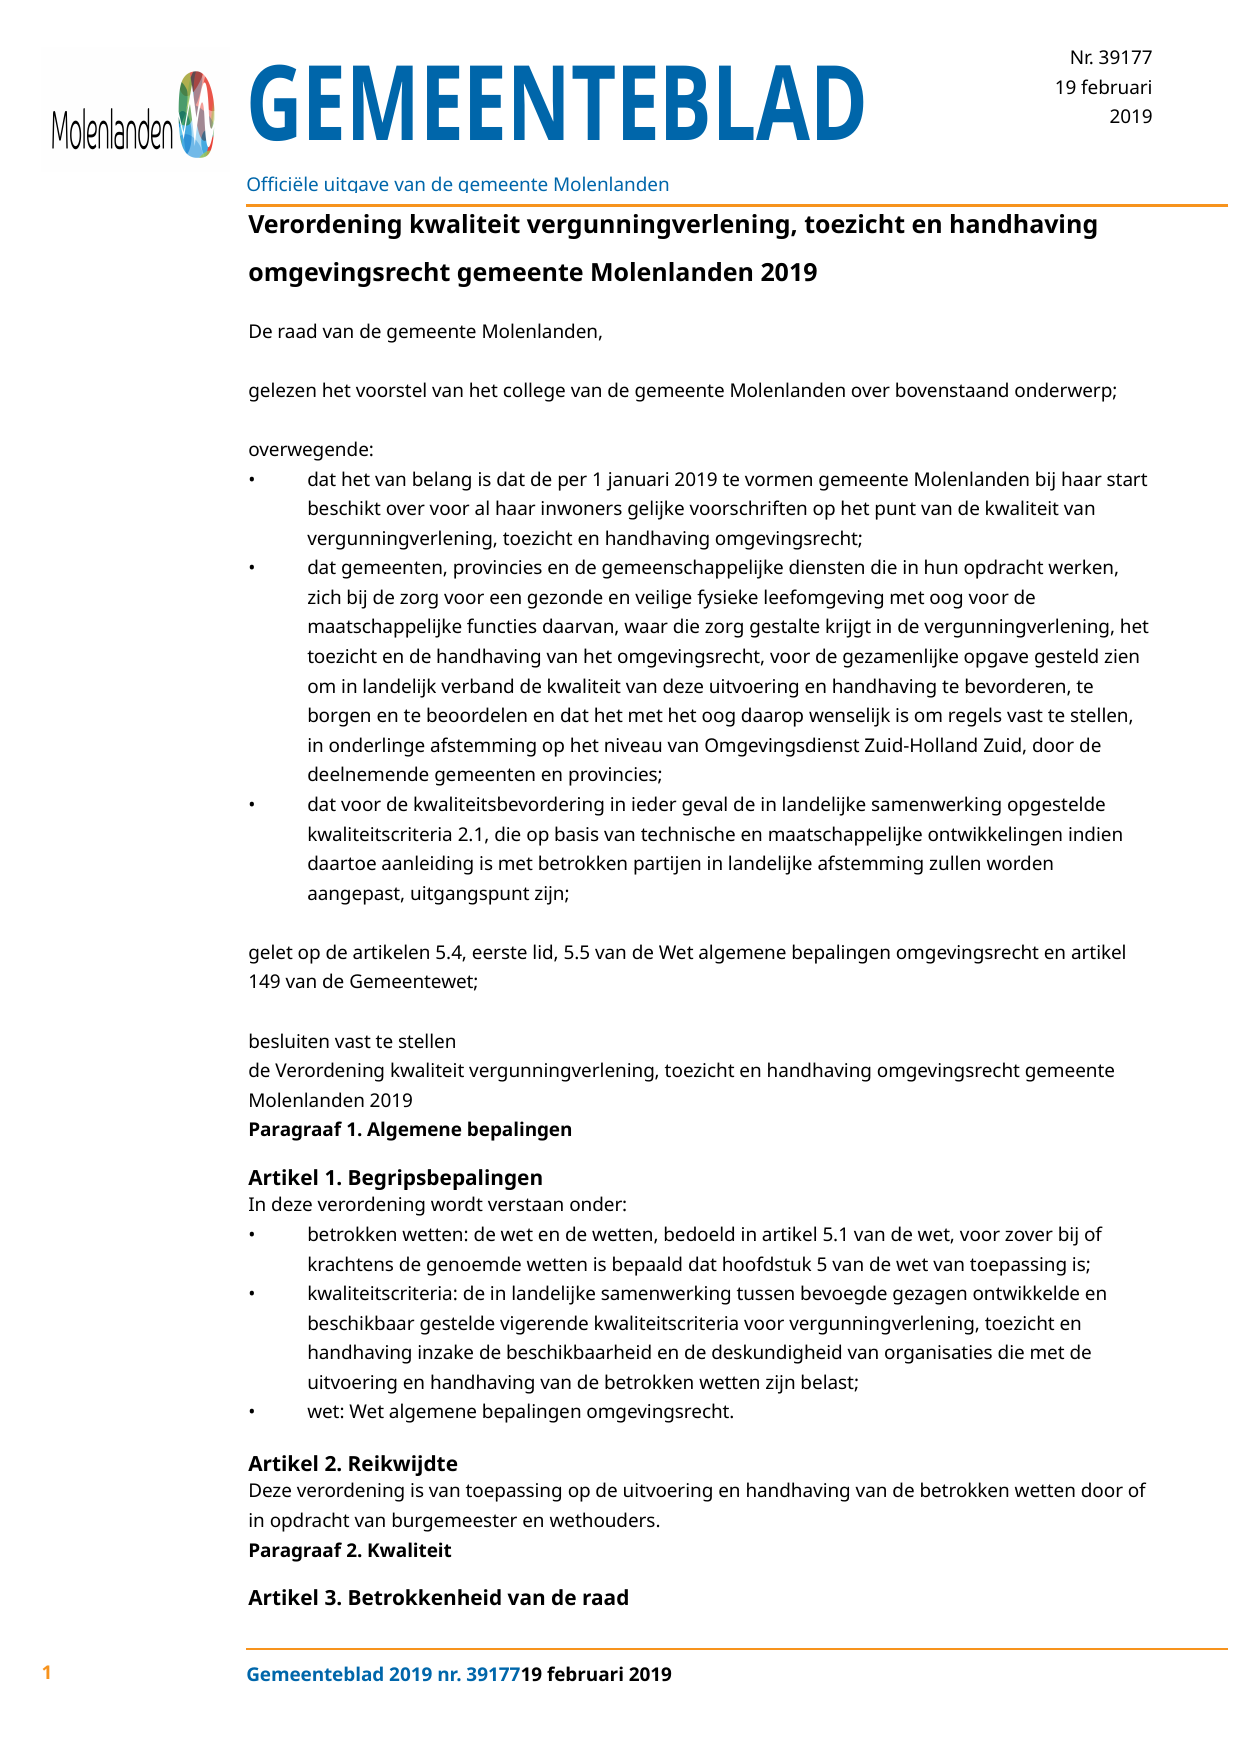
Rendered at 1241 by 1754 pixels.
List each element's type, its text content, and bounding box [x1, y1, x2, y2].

list dat gemeenten, provincies en de gemeenschappelijke diensten die in hun opdracht werken, zich bij de zorg voor een gezonde en veilige fysieke leefomgeving met oog voor de maatschappelijke functies daarvan, waar die zorg gestalte krijgt in de vergunningverlening, het toezicht en de handhaving van het omgevingsrecht, voor de gezamenlijke opgave gesteld zien om in landelijk verband de kwaliteit van deze uitvoering en handhaving te bevorderen, te borgen en te beoordelen en dat het met het oog daarop wenselijk is om regels vast te stellen, in onderlinge afstemming op het niveau van Omgevingsdienst Zuid-Holland Zuid, door de deelnemende gemeenten en provincies; [248, 554, 1152, 787]
text Deze verordening is van toepassing op de uitvoering en handhaving van de betrokken wetten door of in opdracht van burgemeester en wethouders. [248, 1478, 1152, 1533]
list betrokken wetten: de wet en de wetten, bedoeld in artikel 5.1 van de wet, voor zover bij of krachtens de genoemde wetten is bepaald dat hoofdstuk 5 van de wet van toepassing is; [248, 1221, 1152, 1277]
list kwaliteitscriteria: de in landelijke samenwerking tussen bevoegde gezagen ontwikkelde en beschikbaar gestelde vigerende kwaliteitscriteria voor vergunningverlening, toezicht en handhaving inzake de beschikbaarheid en de deskundigheid van organisaties die met de uitvoering en handhaving van de betrokken wetten zijn belast; [248, 1280, 1152, 1395]
text De raad van de gemeente Molenlanden, [248, 318, 1152, 344]
list wet: Wet algemene bepalingen omgevingsrecht. [248, 1399, 1152, 1424]
text gelet op de artikelen 5.4, eerste lid, 5.5 van de Wet algemene bepalingen omgevingsrecht en artikel 149 van de Gemeentewet; [248, 939, 1152, 994]
picture [41, 47, 231, 172]
text de Verordening kwaliteit vergunningverlening, toezicht en handhaving omgevingsrecht gemeente Molenlanden 2019 [248, 1057, 1152, 1113]
text Paragraaf 1. Algemene bepalingen [248, 1117, 1152, 1142]
text gelezen het voorstel van het college van de gemeente Molenlanden over bovenstaand onderwerp; [248, 377, 1152, 403]
text Paragraaf 2. Kwaliteit [248, 1537, 1152, 1562]
text Verordening kwaliteit vergunningverlening, toezicht en handhaving omgevingsrecht gemeente Molenlanden 2019 [248, 207, 1152, 288]
list dat voor de kwaliteitsbevordering in ieder geval de in landelijke samenwerking opgestelde kwaliteitscriteria 2.1, die op basis van technische en maatschappelijke ontwikkelingen indien daartoe aanleiding is met betrokken partijen in landelijke afstemming zullen worden aangepast, uitgangspunt zijn; [248, 791, 1152, 906]
text In deze verordening wordt verstaan onder: [248, 1192, 1152, 1217]
list dat het van belang is dat de per 1 januari 2019 te vormen gemeente Molenlanden bij haar start beschikt over voor al haar inwoners gelijke voorschriften op het punt van de kwaliteit van vergunningverlening, toezicht en handhaving omgevingsrecht; [248, 466, 1152, 551]
text overwegende: [248, 436, 1152, 462]
text Artikel 1. Begripsbepalingen [248, 1163, 1152, 1192]
text Artikel 3. Betrokkenheid van de raad [248, 1583, 1152, 1612]
text besluiten vast te stellen [248, 1028, 1152, 1054]
text Artikel 2. Reikwijdte [248, 1449, 1152, 1478]
